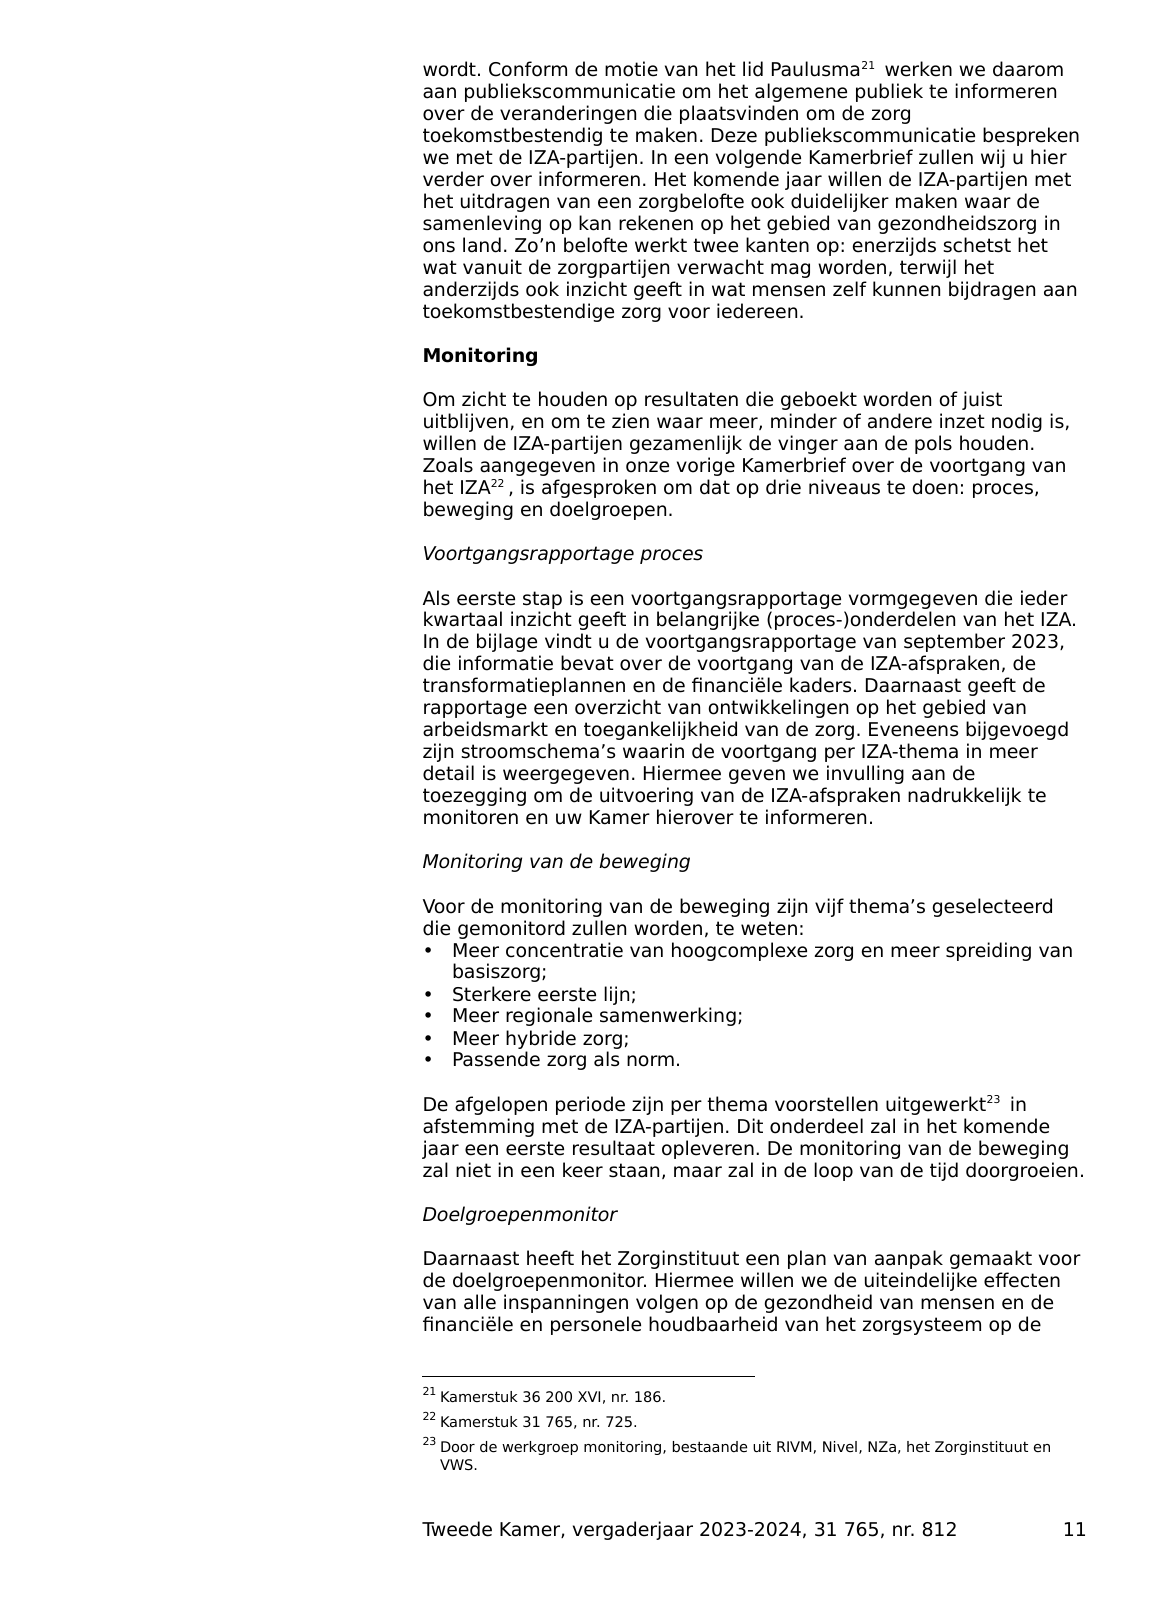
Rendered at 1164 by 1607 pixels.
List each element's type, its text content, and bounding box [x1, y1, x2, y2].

text wordt. Conform de motie van het lid Paulusma werken we daarom aan publiekscommunicatie om het algemene publiek te informeren over de veranderingen die plaatsvinden om de zorg toekomstbestendig te maken. Deze publiekscommunicatie bespreken we met de IZA-partijen. In een volgende Kamerbrief zullen wij u hier verder over informeren. Het komende jaar willen de IZA-partijen met het uitdragen van een zorgbelofte ook duidelijker maken waar de samenleving op kan rekenen op het gebied van gezondheidszorg in ons land. Zo’n belofte werkt twee kanten op: enerzijds schetst het wat vanuit de zorgpartijen verwacht mag worden, terwijl het anderzijds ook inzicht geeft in wat mensen zelf kunnen bijdragen aan toekomstbestendige zorg voor iedereen. [422, 59, 1087, 323]
subtitle Monitoring van de beweging [422, 851, 1087, 873]
text • Meer hybride zorg; [422, 1027, 1087, 1049]
subtitle Voortgangsrapportage proces [422, 543, 1087, 565]
subtitle Monitoring [422, 345, 1087, 367]
text • Passende zorg als norm. [422, 1049, 1087, 1071]
subtitle Doelgroepenmonitor [422, 1204, 1087, 1226]
text • Meer regionale samenwerking; [422, 1005, 1087, 1027]
text Om zicht te houden op resultaten die geboekt worden of juist uitblijven, en om te zien waar meer, minder of andere inzet nodig is, willen de IZA-partijen gezamenlijk de vinger aan de pols houden. Zoals aangegeven in onze vorige Kamerbrief over de voortgang van het IZA, is afgesproken om dat op drie niveaus te doen: proces, beweging en doelgroepen. [422, 389, 1087, 521]
text • Meer concentratie van hoogcomplexe zorg en meer spreiding van basiszorg; [422, 939, 1087, 983]
text De afgelopen periode zijn per thema voorstellen uitgewerkt in afstemming met de IZA-partijen. Dit onderdeel zal in het komende jaar een eerste resultaat opleveren. De monitoring van de beweging zal niet in een keer staan, maar zal in de loop van de tijd doorgroeien. [422, 1093, 1087, 1181]
text Kamerstuk 31 765, nr. 725. [422, 1410, 1087, 1432]
text Voor de monitoring van de beweging zijn vijf thema’s geselecteerd die gemonitord zullen worden, te weten: [422, 896, 1087, 939]
text Door de werkgroep monitoring, bestaande uit RIVM, Nivel, NZa, het Zorginstituut en VWS. [422, 1435, 1087, 1474]
text Daarnaast heeft het Zorginstituut een plan van aanpak gemaakt voor de doelgroepenmonitor. Hiermee willen we de uiteindelijke effecten van alle inspanningen volgen op de gezondheid van mensen en de financiële en personele houdbaarheid van het zorgsysteem op de [422, 1248, 1087, 1336]
text • Sterkere eerste lijn; [422, 983, 1087, 1005]
text Kamerstuk 36 200 XVI, nr. 186. [422, 1385, 1087, 1407]
text Als eerste stap is een voortgangsrapportage vormgegeven die ieder kwartaal inzicht geeft in belangrijke (proces-)onderdelen van het IZA. In de bijlage vindt u de voortgangsrapportage van september 2023, die informatie bevat over de voortgang van de IZA-afspraken, de transformatieplannen en de financiële kaders. Daarnaast geeft de rapportage een overzicht van ontwikkelingen op het gebied van arbeidsmarkt en toegankelijkheid van de zorg. Eveneens bijgevoegd zijn stroomschema’s waarin de voortgang per IZA-thema in meer detail is weergegeven. Hiermee geven we invulling aan de toezegging om de uitvoering van de IZA-afspraken nadrukkelijk te monitoren en uw Kamer hierover te informeren. [422, 587, 1087, 829]
